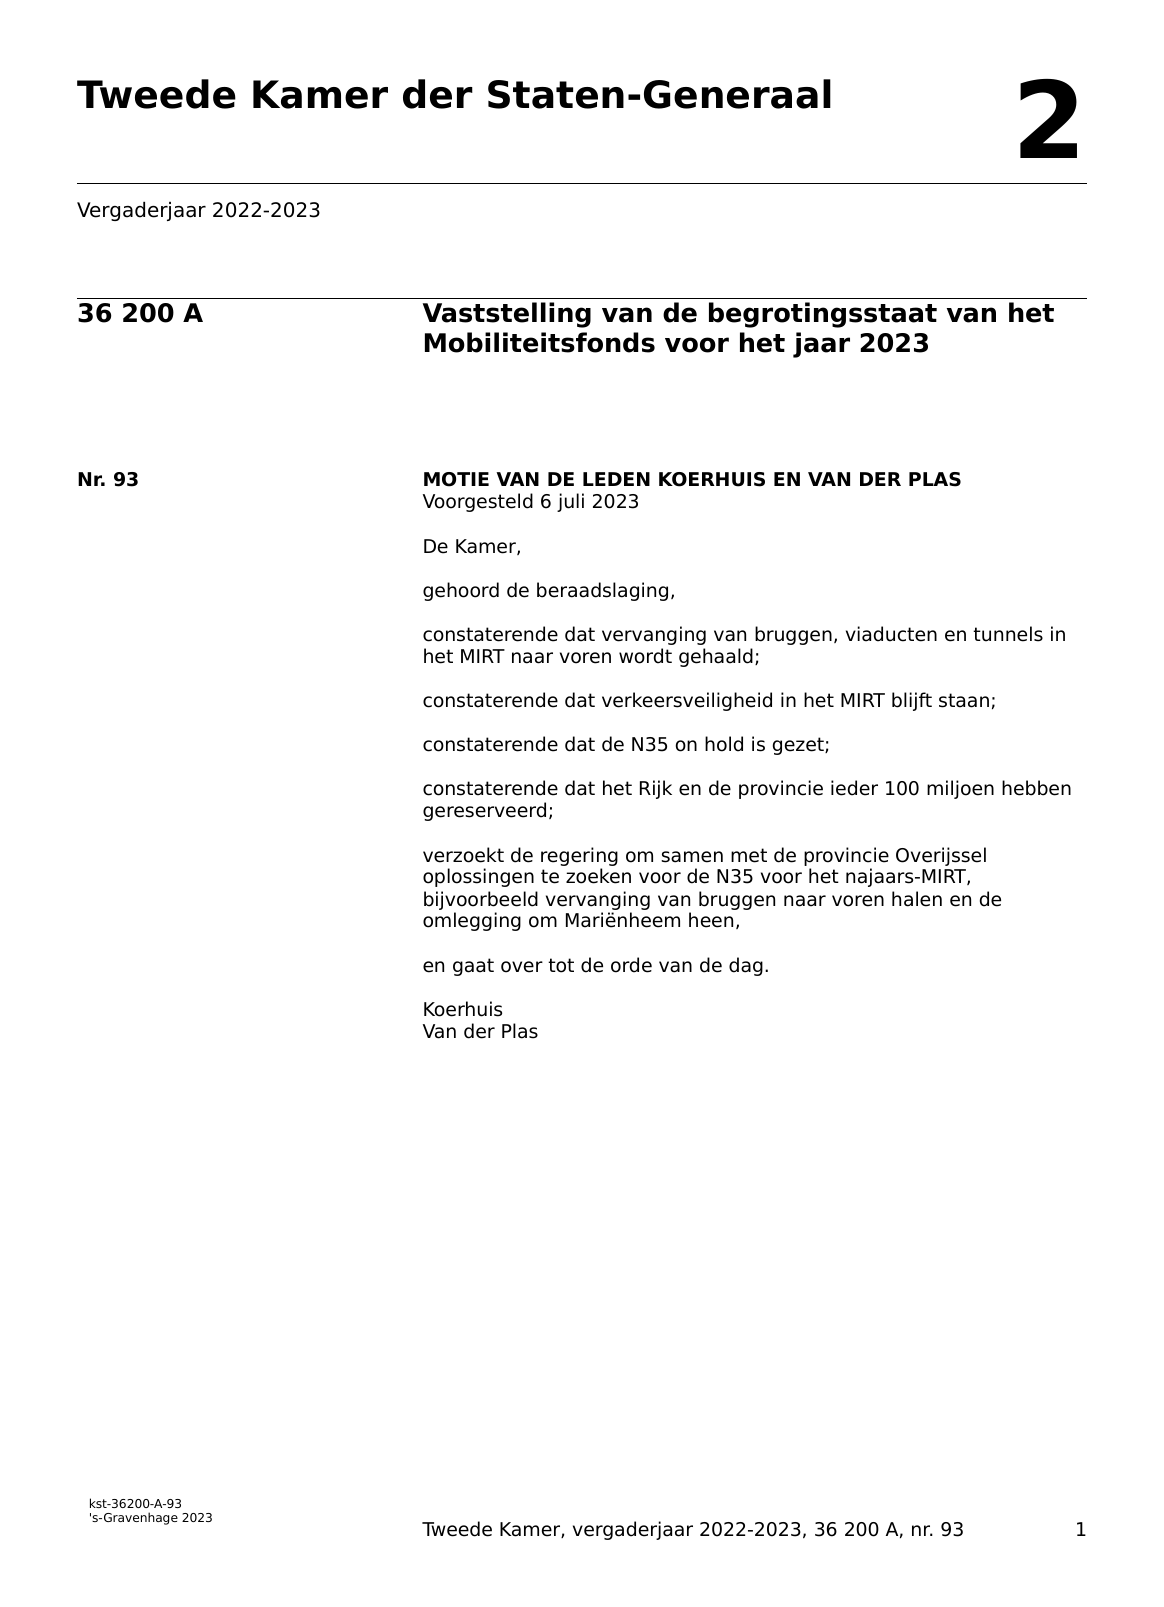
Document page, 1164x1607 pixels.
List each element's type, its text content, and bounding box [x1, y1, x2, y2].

text De Kamer, [422, 536, 1087, 557]
text verzoekt de regering om samen met de provincie Overijssel oplossingen te zoeken voor de N35 voor het najaars-MIRT, bijvoorbeeld vervanging van bruggen naar voren halen en de omlegging om Mariënheem heen, [422, 844, 1087, 932]
text constaterende dat vervanging van bruggen, viaducten en tunnels in het MIRT naar voren wordt gehaald; [422, 624, 1087, 668]
subtitle 36 200 A Vaststelling van de begrotingsstaat van het Mobiliteitsfonds voor het jaar 2023 [77, 299, 1087, 358]
subtitle Nr. 93 MOTIE VAN DE LEDEN KOERHUIS EN VAN DER PLAS [77, 469, 1087, 491]
text en gaat over tot de orde van de dag. [422, 954, 1087, 977]
text kst-36200-A-93 [88, 1497, 323, 1511]
table_header 2 [886, 59, 1087, 183]
text Van der Plas [422, 1021, 1087, 1043]
table_cell Vergaderjaar 2022-2023 [77, 184, 1087, 298]
text constaterende dat verkeersveiligheid in het MIRT blijft staan; [422, 690, 1087, 712]
table_header Tweede Kamer der Staten-Generaal [77, 59, 886, 183]
text constaterende dat de N35 on hold is gezet; [422, 734, 1087, 756]
text Voorgesteld 6 juli 2023 [422, 491, 1087, 513]
text Koerhuis [422, 999, 1087, 1021]
text constaterende dat het Rijk en de provincie ieder 100 miljoen hebben gereserveerd; [422, 778, 1087, 822]
text gehoord de beraadslaging, [422, 580, 1087, 602]
text 's-Gravenhage 2023 [88, 1511, 323, 1525]
